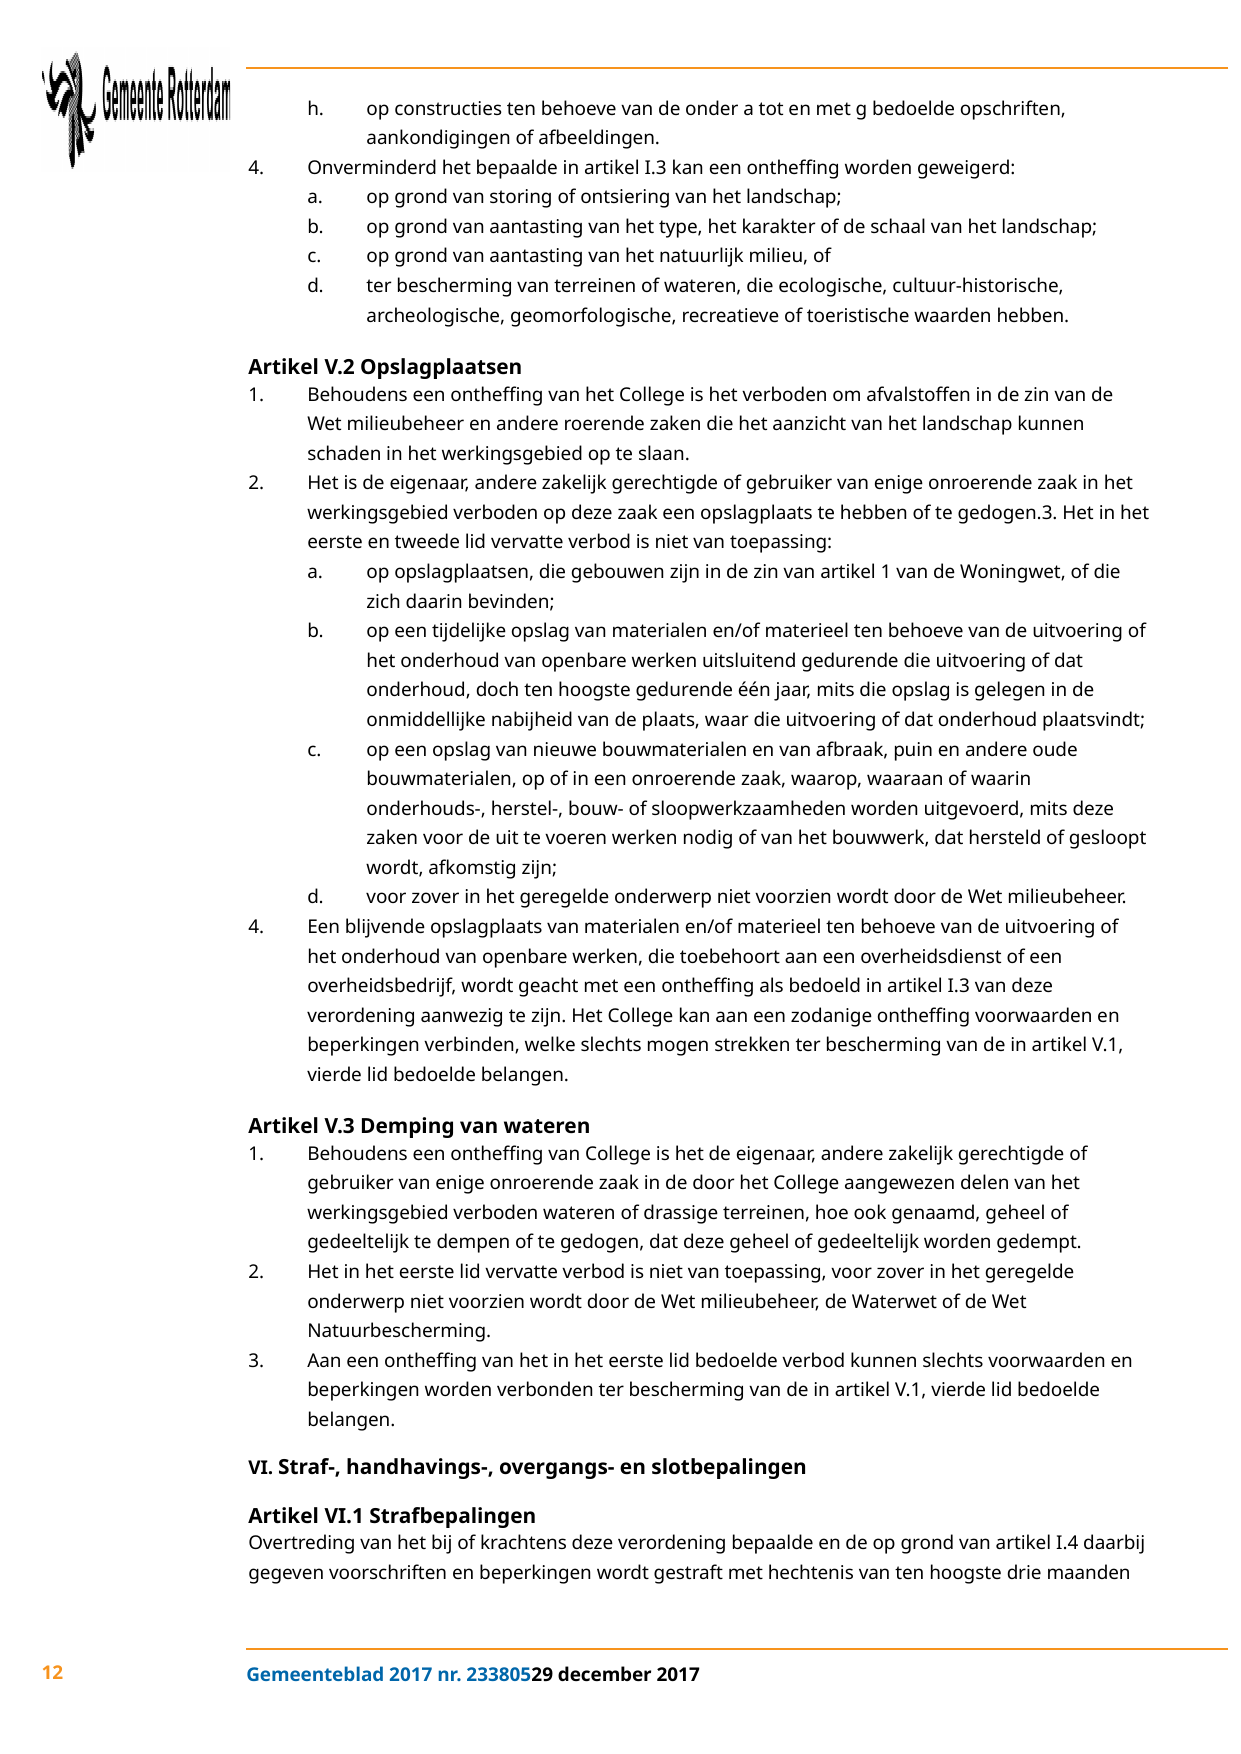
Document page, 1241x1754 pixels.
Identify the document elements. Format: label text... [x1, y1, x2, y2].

list op grond van aantasting van het natuurlijk milieu, of [307, 243, 1152, 268]
text Artikel V.3 Demping van wateren [248, 1112, 1152, 1140]
picture [41, 47, 231, 172]
list Het in het eerste lid vervatte verbod is niet van toepassing, voor zover in het geregelde onderwerp niet voorzien wordt door de Wet milieubeheer, de Waterwet of de Wet Natuurbescherming. [248, 1258, 1152, 1343]
list op opslagplaatsen, die gebouwen zijn in de zin van artikel 1 van de Woningwet, of die zich daarin bevinden; [307, 558, 1152, 613]
text Overtreding van het bij of krachtens deze verordening bepaalde en de op grond van artikel I.4 daarbij gegeven voorschriften en beperkingen wordt gestraft met hechtenis van ten hoogste drie maanden [248, 1529, 1152, 1585]
list Aan een ontheffing van het in het eerste lid bedoelde verbod kunnen slechts voorwaarden en beperkingen worden verbonden ter bescherming van de in artikel V.1, vierde lid bedoelde belangen. [248, 1347, 1152, 1432]
list Onverminderd het bepaalde in artikel I.3 kan een ontheffing worden geweigerd: [248, 154, 1152, 180]
list Behoudens een ontheffing van het College is het verboden om afvalstoffen in de zin van de Wet milieubeheer en andere roerende zaken die het aanzicht van het landschap kunnen schaden in het werkingsgebied op te slaan. [248, 381, 1152, 466]
list voor zover in het geregelde onderwerp niet voorzien wordt door de Wet milieubeheer. [307, 884, 1152, 909]
list Het is de eigenaar, andere zakelijk gerechtigde of gebruiker van enige onroerende zaak in het werkingsgebied verboden op deze zaak een opslagplaats te hebben of te gedogen.3. Het in het eerste en tweede lid vervatte verbod is niet van toepassing: [248, 469, 1152, 554]
list op constructies ten behoeve van de onder a tot en met g bedoelde opschriften, aankondigingen of afbeeldingen. [307, 95, 1152, 150]
list Een blijvende opslagplaats van materialen en/of materieel ten behoeve van de uitvoering of het onderhoud van openbare werken, die toebehoort aan een overheidsdienst of een overheidsbedrijf, wordt geacht met een ontheffing als bedoeld in artikel I.3 van deze verordening aanwezig te zijn. Het College kan aan een zodanige ontheffing voorwaarden en beperkingen verbinden, welke slechts mogen strekken ter bescherming van de in artikel V.1, vierde lid bedoelde belangen. [248, 913, 1152, 1087]
text VI. Straf-, handhavings-, overgangs- en slotbepalingen [248, 1452, 1152, 1480]
list op grond van aantasting van het type, het karakter of de schaal van het landschap; [307, 213, 1152, 239]
list ter bescherming van terreinen of wateren, die ecologische, cultuur-historische, archeologische, geomorfologische, recreatieve of toeristische waarden hebben. [307, 272, 1152, 328]
text Artikel V.2 Opslagplaatsen [248, 352, 1152, 381]
list Behoudens een ontheffing van College is het de eigenaar, andere zakelijk gerechtigde of gebruiker van enige onroerende zaak in de door het College aangewezen delen van het werkingsgebied verboden wateren of drassige terreinen, hoe ook genaamd, geheel of gedeeltelijk te dempen of te gedogen, dat deze geheel of gedeeltelijk worden gedempt. [248, 1140, 1152, 1254]
list op een opslag van nieuwe bouwmaterialen en van afbraak, puin en andere oude bouwmaterialen, op of in een onroerende zaak, waarop, waaraan of waarin onderhouds-, herstel-, bouw- of sloopwerkzaamheden worden uitgevoerd, mits deze zaken voor de uit te voeren werken nodig of van het bouwwerk, dat hersteld of gesloopt wordt, afkomstig zijn; [307, 736, 1152, 880]
list op grond van storing of ontsiering van het landschap; [307, 183, 1152, 209]
list op een tijdelijke opslag van materialen en/of materieel ten behoeve van de uitvoering of het onderhoud van openbare werken uitsluitend gedurende die uitvoering of dat onderhoud, doch ten hoogste gedurende één jaar, mits die opslag is gelegen in de onmiddellijke nabijheid van de plaats, waar die uitvoering of dat onderhoud plaatsvindt; [307, 617, 1152, 732]
text Artikel VI.1 Strafbepalingen [248, 1501, 1152, 1529]
